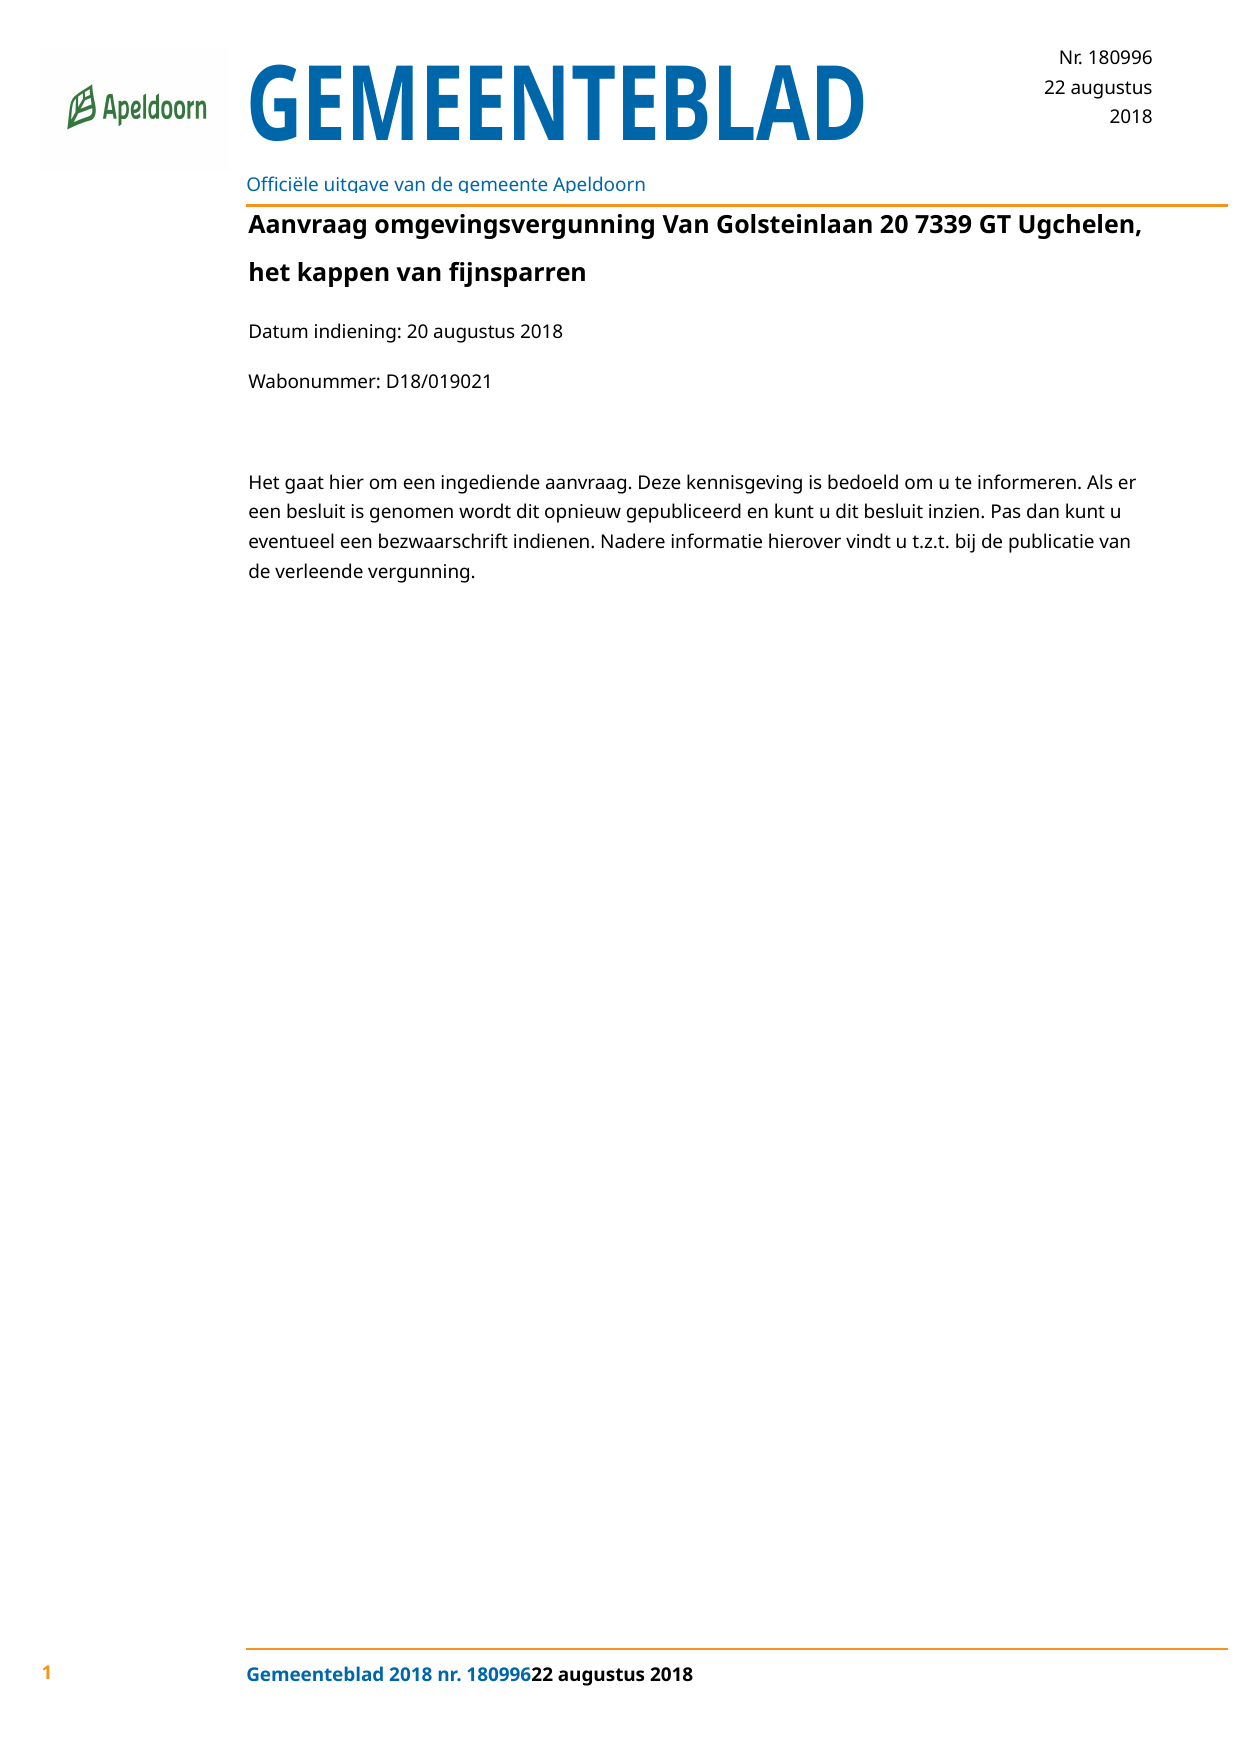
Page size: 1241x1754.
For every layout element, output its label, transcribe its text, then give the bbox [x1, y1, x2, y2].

picture [41, 47, 231, 172]
text Aanvraag omgevingsvergunning Van Golsteinlaan 20 7339 GT Ugchelen, het kappen van fijnsparren [248, 207, 1152, 288]
text Wabonummer: D18/019021 [248, 368, 1152, 394]
text Het gaat hier om een ingediende aanvraag. Deze kennisgeving is bedoeld om u te informeren. Als er een besluit is genomen wordt dit opnieuw gepubliceerd en kunt u dit besluit inzien. Pas dan kunt u eventueel een bezwaarschrift indienen. Nadere informatie hierover vindt u t.z.t. bij de publicatie van de verleende vergunning. [248, 469, 1152, 584]
text Datum indiening: 20 augustus 2018 [248, 318, 1152, 344]
